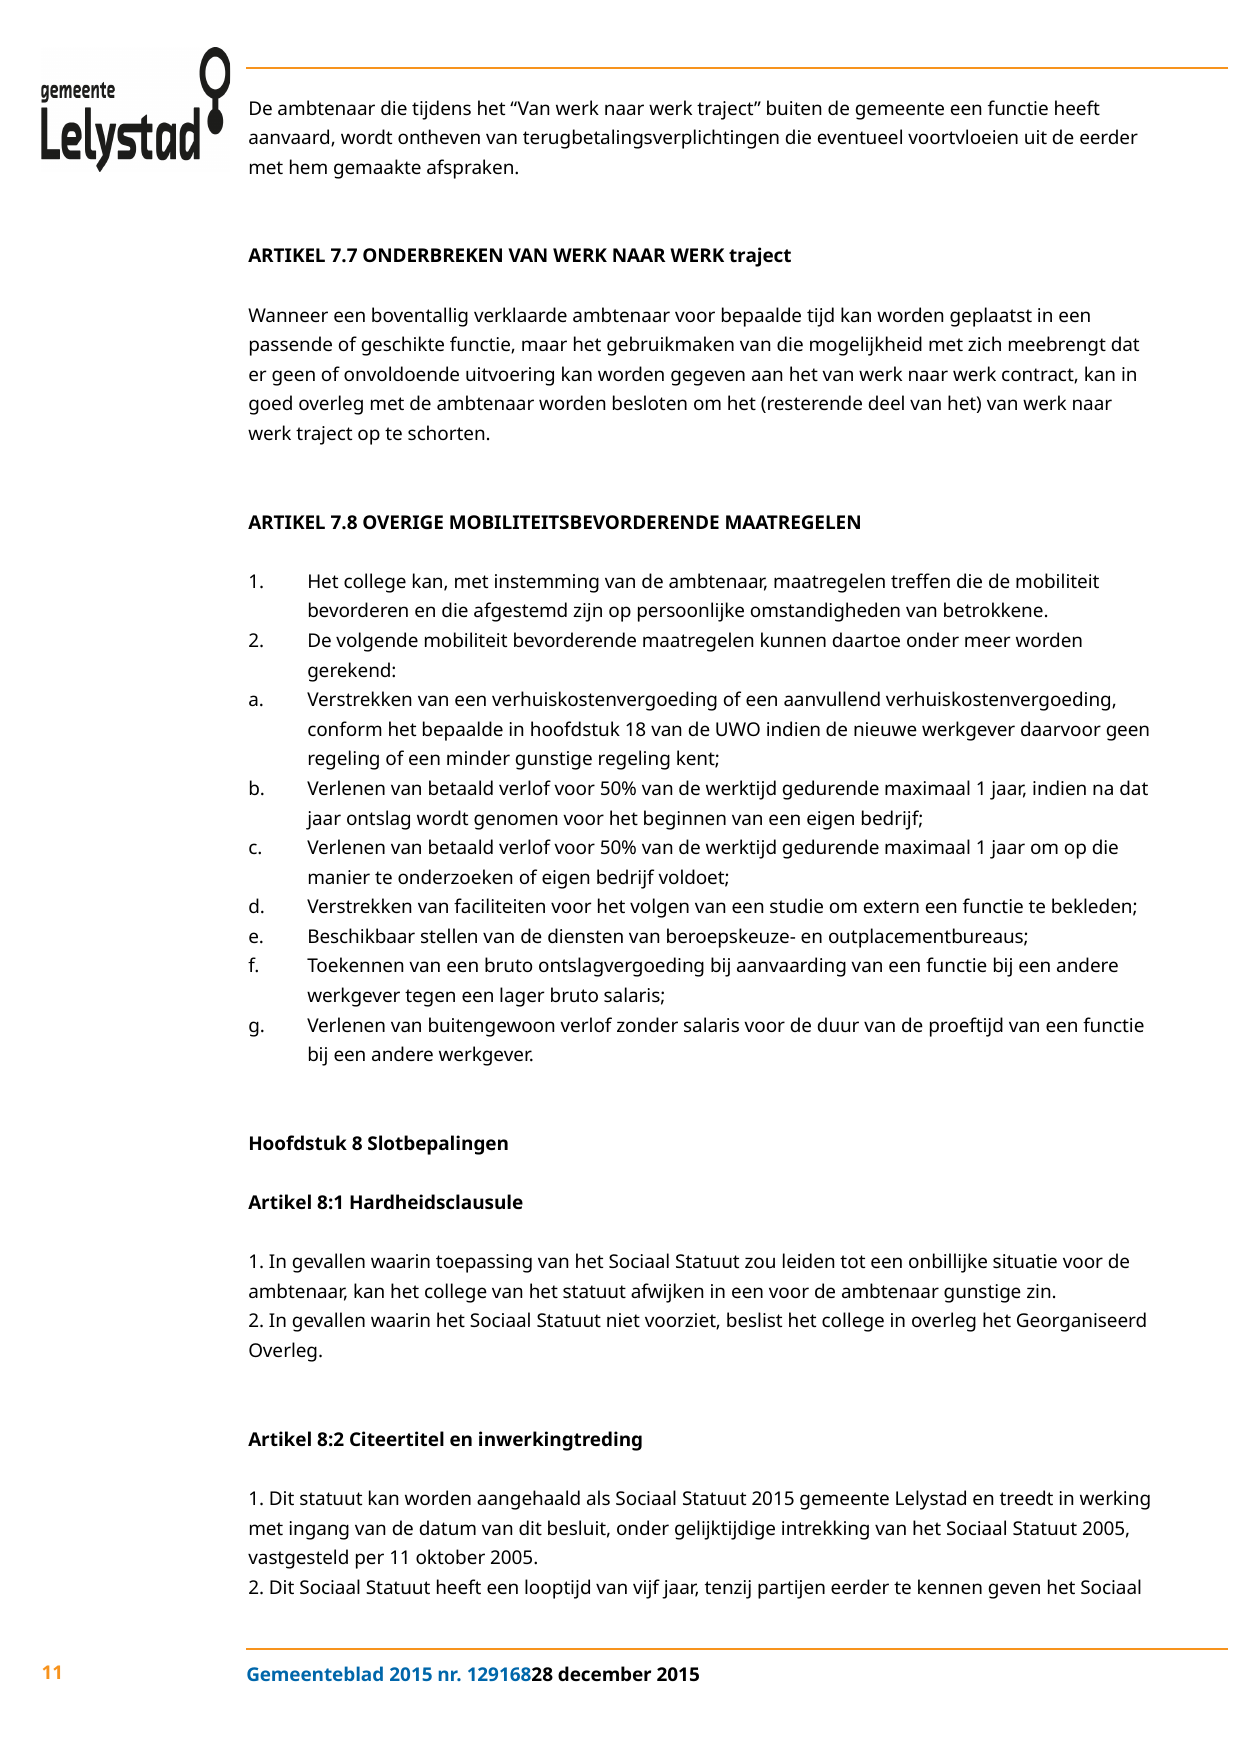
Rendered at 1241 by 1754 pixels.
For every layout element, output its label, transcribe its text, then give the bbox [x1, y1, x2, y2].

text Artikel 8:2 Citeertitel en inwerkingtreding [248, 1426, 1152, 1452]
list Verstrekken van een verhuiskostenvergoeding of een aanvullend verhuiskostenvergoeding, conform het bepaalde in hoofdstuk 18 van de UWO indien de nieuwe werkgever daarvoor geen regeling of een minder gunstige regeling kent; [248, 686, 1152, 771]
text De ambtenaar die tijdens het “Van werk naar werk traject” buiten de gemeente een functie heeft aanvaard, wordt ontheven van terugbetalingsverplichtingen die eventueel voortvloeien uit de eerder met hem gemaakte afspraken. [248, 95, 1152, 180]
picture [41, 47, 231, 172]
text Wanneer een boventallig verklaarde ambtenaar voor bepaalde tijd kan worden geplaatst in een passende of geschikte functie, maar het gebruikmaken van die mogelijkheid met zich meebrengt dat er geen of onvoldoende uitvoering kan worden gegeven aan het van werk naar werk contract, kan in goed overleg met de ambtenaar worden besloten om het (resterende deel van het) van werk naar werk traject op te schorten. [248, 302, 1152, 446]
list Verlenen van buitengewoon verlof zonder salaris voor de duur van de proeftijd van een functie bij een andere werkgever. [248, 1012, 1152, 1067]
text 1. In gevallen waarin toepassing van het Sociaal Statuut zou leiden tot een onbillijke situatie voor de ambtenaar, kan het college van het statuut afwijken in een voor de ambtenaar gunstige zin. [248, 1248, 1152, 1304]
text Artikel 8:1 Hardheidsclausule [248, 1189, 1152, 1215]
list Verlenen van betaald verlof voor 50% van de werktijd gedurende maximaal 1 jaar om op die manier te onderzoeken of eigen bedrijf voldoet; [248, 834, 1152, 890]
text ARTIKEL 7.7 ONDERBREKEN VAN WERK NAAR WERK traject [248, 243, 1152, 268]
list Beschikbaar stellen van de diensten van beroepskeuze- en outplacementbureaus; [248, 923, 1152, 949]
text Hoofdstuk 8 Slotbepalingen [248, 1130, 1152, 1156]
list Toekennen van een bruto ontslagvergoeding bij aanvaarding van een functie bij een andere werkgever tegen een lager bruto salaris; [248, 953, 1152, 1008]
text ARTIKEL 7.8 OVERIGE MOBILITEITSBEVORDERENDE MAATREGELEN [248, 509, 1152, 535]
text 2. In gevallen waarin het Sociaal Statuut niet voorziet, beslist het college in overleg het Georganiseerd Overleg. [248, 1308, 1152, 1363]
text 2. Dit Sociaal Statuut heeft een looptijd van vijf jaar, tenzij partijen eerder te kennen geven het Sociaal [248, 1574, 1152, 1600]
list Verstrekken van faciliteiten voor het volgen van een studie om extern een functie te bekleden; [248, 893, 1152, 919]
list Verlenen van betaald verlof voor 50% van de werktijd gedurende maximaal 1 jaar, indien na dat jaar ontslag wordt genomen voor het beginnen van een eigen bedrijf; [248, 775, 1152, 831]
list De volgende mobiliteit bevorderende maatregelen kunnen daartoe onder meer worden gerekend: [248, 627, 1152, 683]
list Het college kan, met instemming van de ambtenaar, maatregelen treffen die de mobiliteit bevorderen en die afgestemd zijn op persoonlijke omstandigheden van betrokkene. [248, 568, 1152, 623]
text 1. Dit statuut kan worden aangehaald als Sociaal Statuut 2015 gemeente Lelystad en treedt in werking met ingang van de datum van dit besluit, onder gelijktijdige intrekking van het Sociaal Statuut 2005, vastgesteld per 11 oktober 2005. [248, 1485, 1152, 1570]
